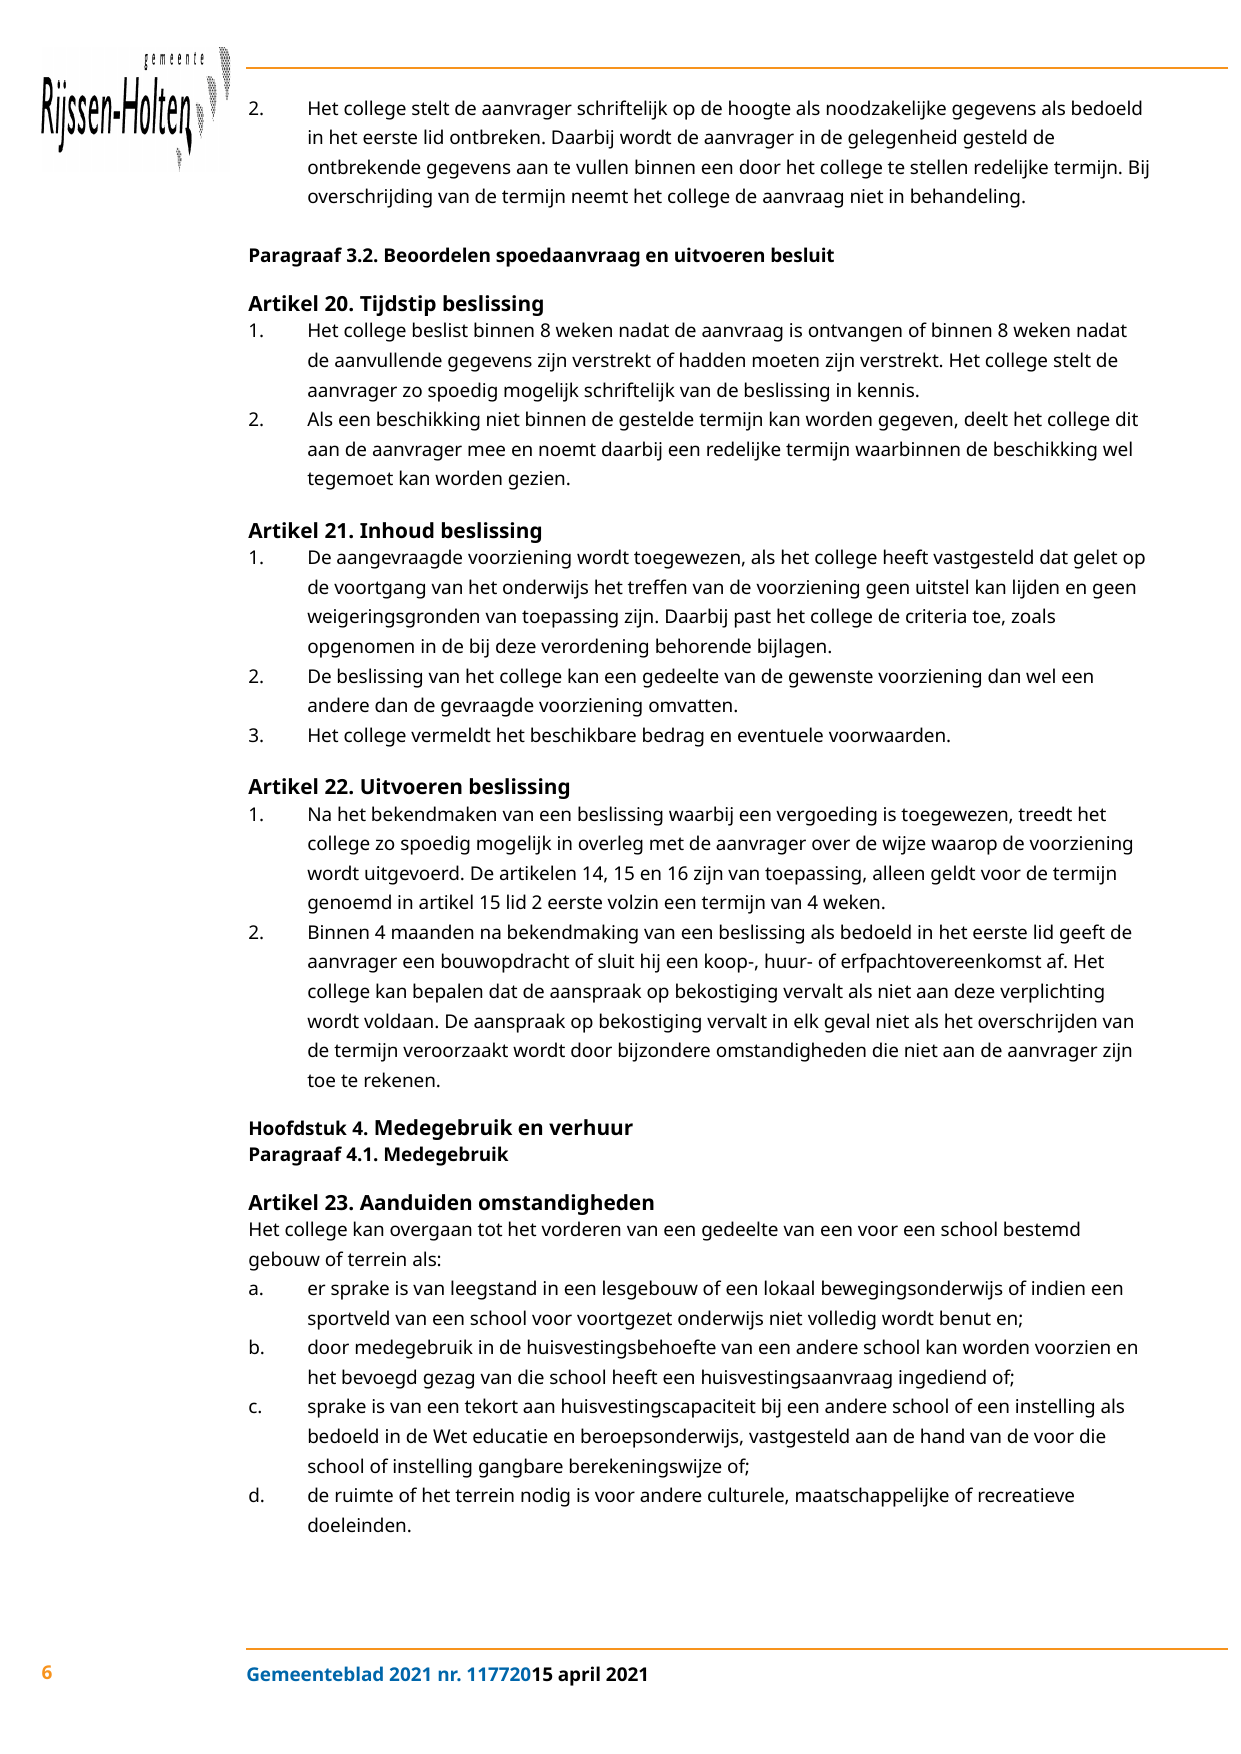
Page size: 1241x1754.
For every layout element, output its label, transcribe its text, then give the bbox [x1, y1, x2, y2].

text Hoofdstuk 4. Medegebruik en verhuur [248, 1113, 1152, 1141]
text Artikel 22. Uitvoeren beslissing [248, 772, 1152, 801]
list door medegebruik in de huisvestingsbehoefte van een andere school kan worden voorzien en het bevoegd gezag van die school heeft een huisvestingsaanvraag ingediend of; [248, 1334, 1152, 1390]
list De beslissing van het college kan een gedeelte van de gewenste voorziening dan wel een andere dan de gevraagde voorziening omvatten. [248, 663, 1152, 718]
text Paragraaf 3.2. Beoordelen spoedaanvraag en uitvoeren besluit [248, 243, 1152, 268]
text Artikel 20. Tijdstip beslissing [248, 289, 1152, 318]
list Het college vermeldt het beschikbare bedrag en eventuele voorwaarden. [248, 722, 1152, 748]
list Het college stelt de aanvrager schriftelijk op de hoogte als noodzakelijke gegevens als bedoeld in het eerste lid ontbreken. Daarbij wordt de aanvrager in de gelegenheid gesteld de ontbrekende gegevens aan te vullen binnen een door het college te stellen redelijke termijn. Bij overschrijding van de termijn neemt het college de aanvraag niet in behandeling. [248, 95, 1152, 209]
text Paragraaf 4.1. Medegebruik [248, 1141, 1152, 1167]
text Artikel 23. Aanduiden omstandigheden [248, 1188, 1152, 1216]
list de ruimte of het terrein nodig is voor andere culturele, maatschappelijke of recreatieve doeleinden. [248, 1482, 1152, 1538]
list De aangevraagde voorziening wordt toegewezen, als het college heeft vastgesteld dat gelet op de voortgang van het onderwijs het treffen van de voorziening geen uitstel kan lijden en geen weigeringsgronden van toepassing zijn. Daarbij past het college de criteria toe, zoals opgenomen in de bij deze verordening behorende bijlagen. [248, 544, 1152, 659]
text Artikel 21. Inhoud beslissing [248, 516, 1152, 544]
list Na het bekendmaken van een beslissing waarbij een vergoeding is toegewezen, treedt het college zo spoedig mogelijk in overleg met de aanvrager over de wijze waarop de voorziening wordt uitgevoerd. De artikelen 14, 15 en 16 zijn van toepassing, alleen geldt voor de termijn genoemd in artikel 15 lid 2 eerste volzin een termijn van 4 weken. [248, 801, 1152, 915]
picture [41, 47, 231, 172]
text Het college kan overgaan tot het vorderen van een gedeelte van een voor een school bestemd gebouw of terrein als: [248, 1216, 1152, 1271]
list sprake is van een tekort aan huisvestingscapaciteit bij een andere school of een instelling als bedoeld in de Wet educatie en beroepsonderwijs, vastgesteld aan de hand van de voor die school of instelling gangbare berekeningswijze of; [248, 1394, 1152, 1478]
list Binnen 4 maanden na bekendmaking van een beslissing als bedoeld in het eerste lid geeft de aanvrager een bouwopdracht of sluit hij een koop-, huur- of erfpachtovereenkomst af. Het college kan bepalen dat de aanspraak op bekostiging vervalt als niet aan deze verplichting wordt voldaan. De aanspraak op bekostiging vervalt in elk geval niet als het overschrijden van de termijn veroorzaakt wordt door bijzondere omstandigheden die niet aan de aanvrager zijn toe te rekenen. [248, 919, 1152, 1093]
list Als een beschikking niet binnen de gestelde termijn kan worden gegeven, deelt het college dit aan de aanvrager mee en noemt daarbij een redelijke termijn waarbinnen de beschikking wel tegemoet kan worden gezien. [248, 406, 1152, 491]
list Het college beslist binnen 8 weken nadat de aanvraag is ontvangen of binnen 8 weken nadat de aanvullende gegevens zijn verstrekt of hadden moeten zijn verstrekt. Het college stelt de aanvrager zo spoedig mogelijk schriftelijk van de beslissing in kennis. [248, 318, 1152, 403]
list er sprake is van leegstand in een lesgebouw of een lokaal bewegingsonderwijs of indien een sportveld van een school voor voortgezet onderwijs niet volledig wordt benut en; [248, 1275, 1152, 1331]
